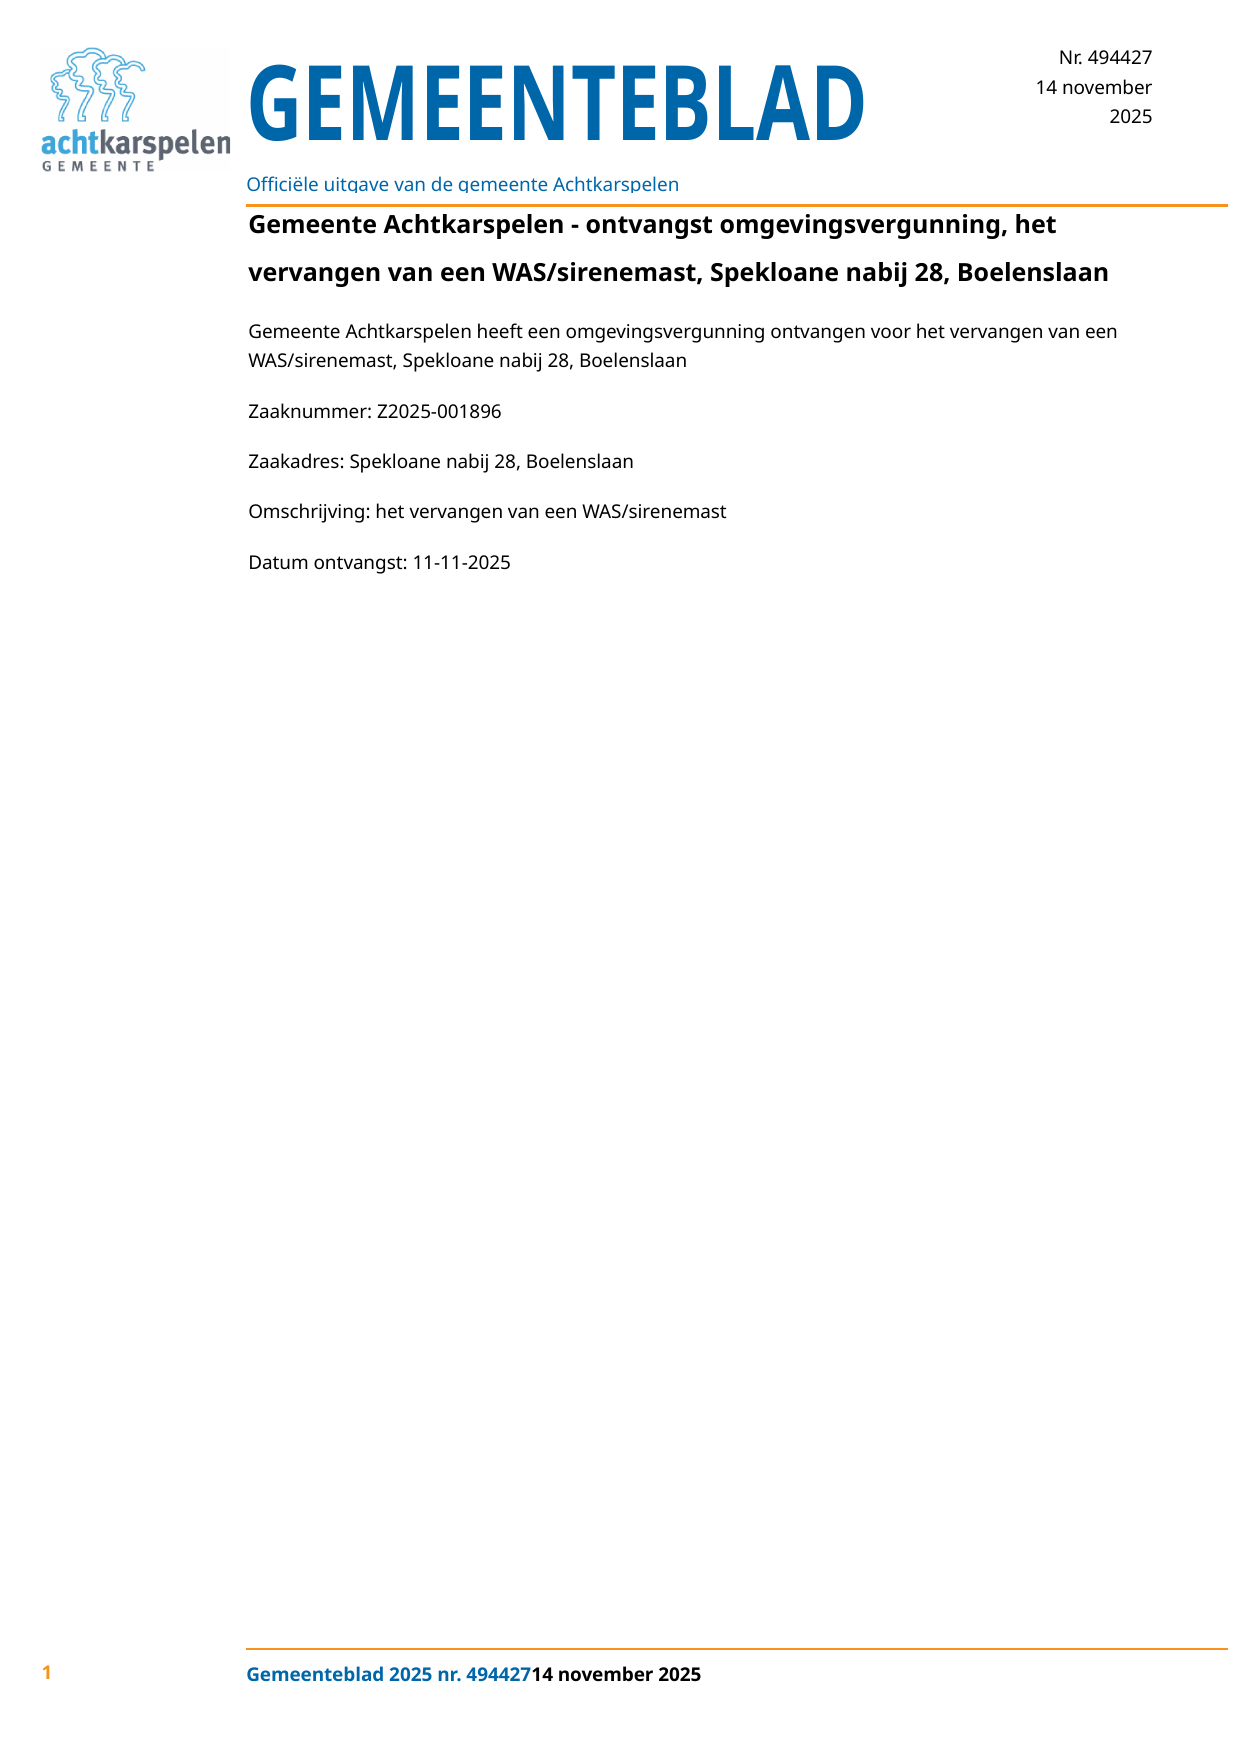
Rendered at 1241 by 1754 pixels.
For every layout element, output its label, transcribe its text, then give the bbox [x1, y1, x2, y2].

text Datum ontvangst: 11-11-2025 [248, 549, 1152, 575]
text Zaakadres: Spekloane nabij 28, Boelenslaan [248, 448, 1152, 474]
picture [41, 47, 231, 172]
text Zaaknummer: Z2025-001896 [248, 398, 1152, 424]
text Gemeente Achtkarspelen - ontvangst omgevingsvergunning, het vervangen van een WAS/sirenemast, Spekloane nabij 28, Boelenslaan [248, 207, 1152, 288]
text Gemeente Achtkarspelen heeft een omgevingsvergunning ontvangen voor het vervangen van een WAS/sirenemast, Spekloane nabij 28, Boelenslaan [248, 318, 1152, 373]
text Omschrijving: het vervangen van een WAS/sirenemast [248, 499, 1152, 524]
